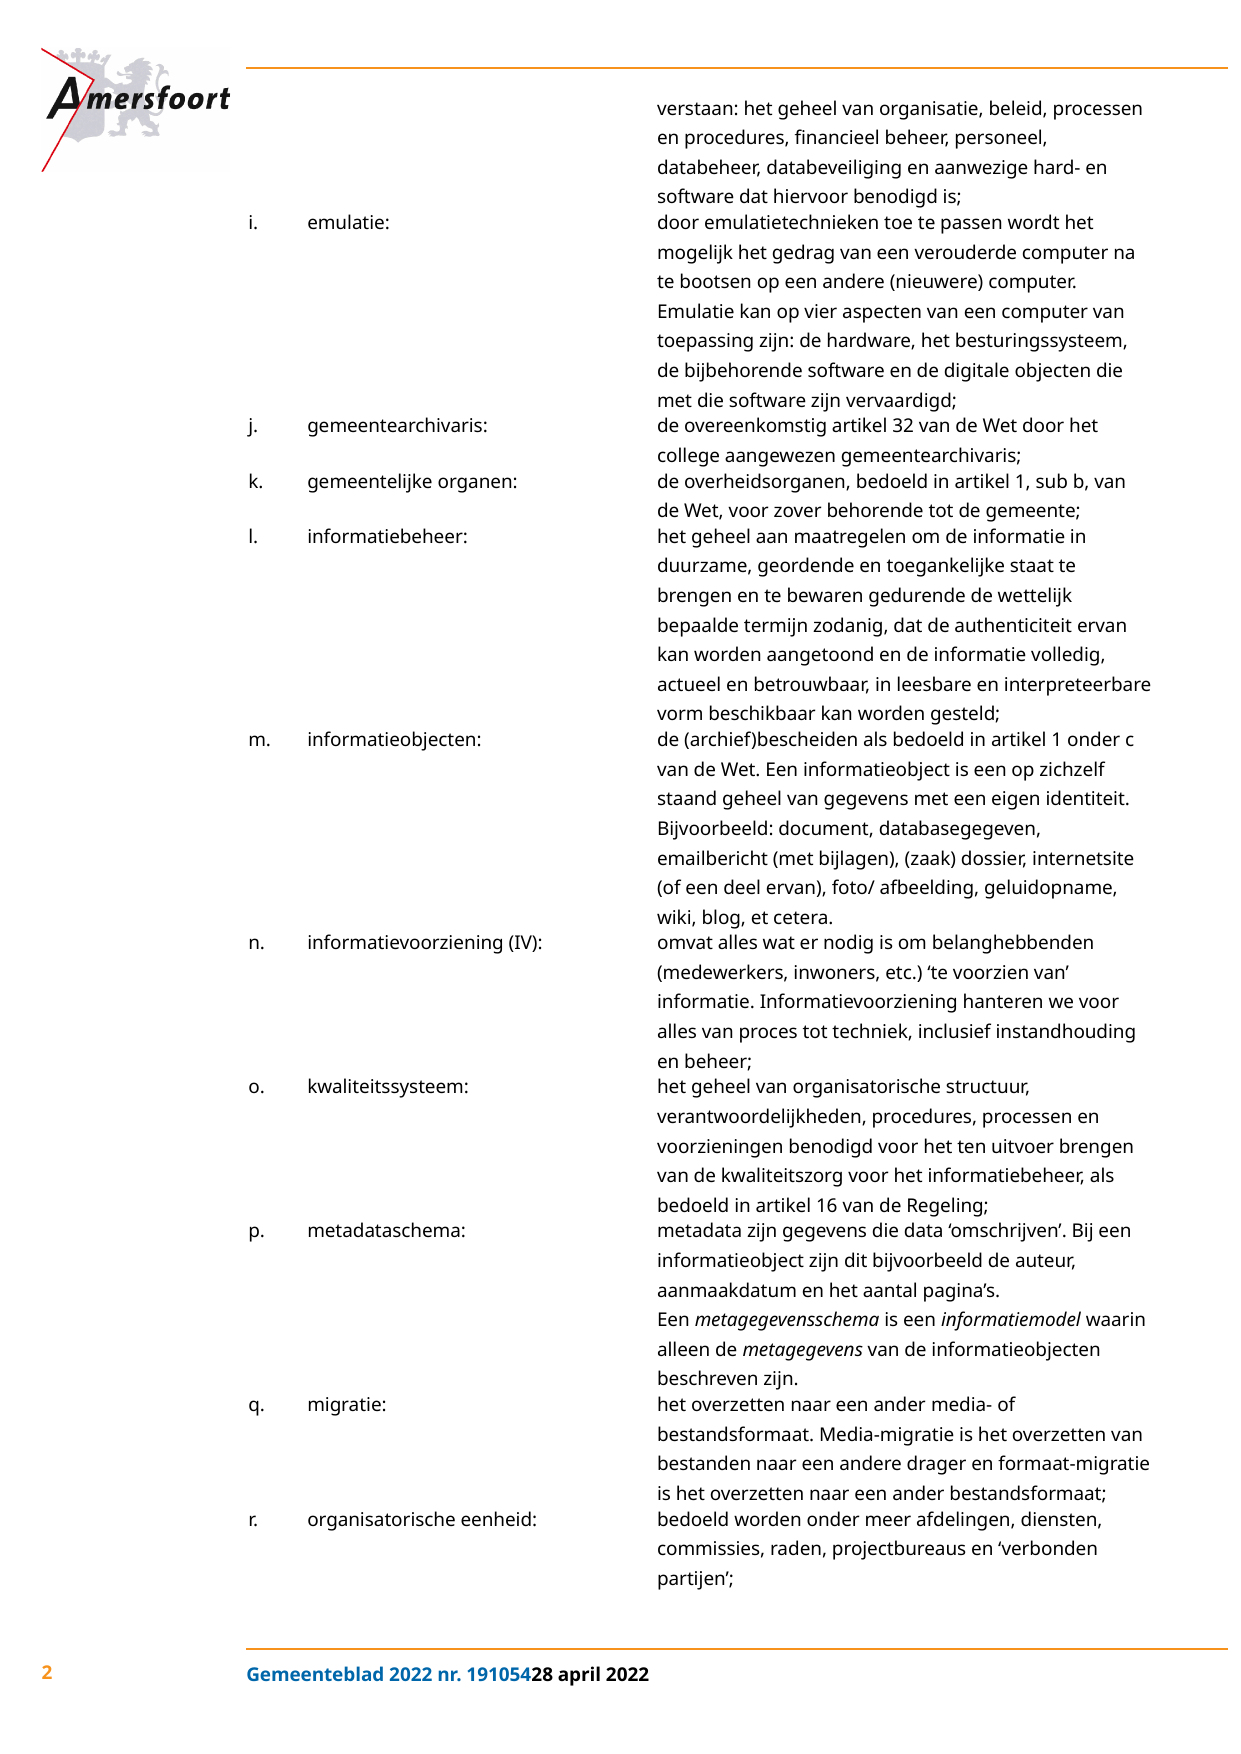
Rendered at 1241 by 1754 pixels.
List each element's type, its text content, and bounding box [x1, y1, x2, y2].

table_cell [248, 95, 598, 209]
table_cell metadata zijn gegevens die data ‘omschrijven’. Bij een informatieobject zijn dit bijvoorbeeld de auteur, aanmaakdatum en het aantal pagina’s. Een metagegevensschema is een informatiemodel waarin alleen de metagegevens van de informatieobjecten beschreven zijn. [598, 1218, 1152, 1391]
table_cell informatievoorziening (IV): [248, 930, 598, 1074]
table_cell omvat alles wat er nodig is om belanghebbenden (medewerkers, inwoners, etc.) ‘te voorzien van’ informatie. Informatievoorziening hanteren we voor alles van proces tot techniek, inclusief instandhouding en beheer; [598, 930, 1152, 1074]
table_cell verstaan: het geheel van organisatie, beleid, processen en procedures, financieel beheer, personeel, databeheer, databeveiliging en aanwezige hard- en software dat hiervoor benodigd is; [598, 95, 1152, 209]
table_cell de (archief)bescheiden als bedoeld in artikel 1 onder c van de Wet. Een informatieobject is een op zichzelf staand geheel van gegevens met een eigen identiteit. Bijvoorbeeld: document, databasegegeven, emailbericht (met bijlagen), (zaak) dossier, internetsite (of een deel ervan), foto/ afbeelding, geluidopname, wiki, blog, et cetera. [598, 726, 1152, 929]
table_cell gemeentearchivaris: [248, 413, 598, 468]
table_cell de overheidsorganen, bedoeld in artikel 1, sub b, van de Wet, voor zover behorende tot de gemeente; [598, 468, 1152, 523]
table_cell informatiebeheer: [248, 523, 598, 726]
table_cell de overeenkomstig artikel 32 van de Wet door het college aangewezen gemeentearchivaris; [598, 413, 1152, 468]
table_cell gemeentelijke organen: [248, 468, 598, 523]
picture [41, 47, 231, 172]
table_cell het geheel van organisatorische structuur, verantwoordelijkheden, procedures, processen en voorzieningen benodigd voor het ten uitvoer brengen van de kwaliteitszorg voor het informatiebeheer, als bedoeld in artikel 16 van de Regeling; [598, 1074, 1152, 1218]
table_cell informatieobjecten: [248, 726, 598, 929]
table_cell emulatie: [248, 209, 598, 412]
table_cell migratie: [248, 1391, 598, 1506]
table_cell het overzetten naar een ander media- of bestandsformaat. Media-migratie is het overzetten van bestanden naar een andere drager en formaat-migratie is het overzetten naar een ander bestandsformaat; [598, 1391, 1152, 1506]
table_cell het geheel aan maatregelen om de informatie in duurzame, geordende en toegankelijke staat te brengen en te bewaren gedurende de wettelijk bepaalde termijn zodanig, dat de authenticiteit ervan kan worden aangetoond en de informatie volledig, actueel en betrouwbaar, in leesbare en interpreteerbare vorm beschikbaar kan worden gesteld; [598, 523, 1152, 726]
table_cell door emulatietechnieken toe te passen wordt het mogelijk het gedrag van een verouderde computer na te bootsen op een andere (nieuwere) computer. Emulatie kan op vier aspecten van een computer van toepassing zijn: de hardware, het besturingssysteem, de bijbehorende software en de digitale objecten die met die software zijn vervaardigd; [598, 209, 1152, 412]
table_cell kwaliteitssysteem: [248, 1074, 598, 1218]
table_cell metadataschema: [248, 1218, 598, 1391]
table_cell bedoeld worden onder meer afdelingen, diensten, commissies, raden, projectbureaus en ‘verbonden partijen’; [598, 1506, 1152, 1591]
table_cell organisatorische eenheid: [248, 1506, 598, 1591]
